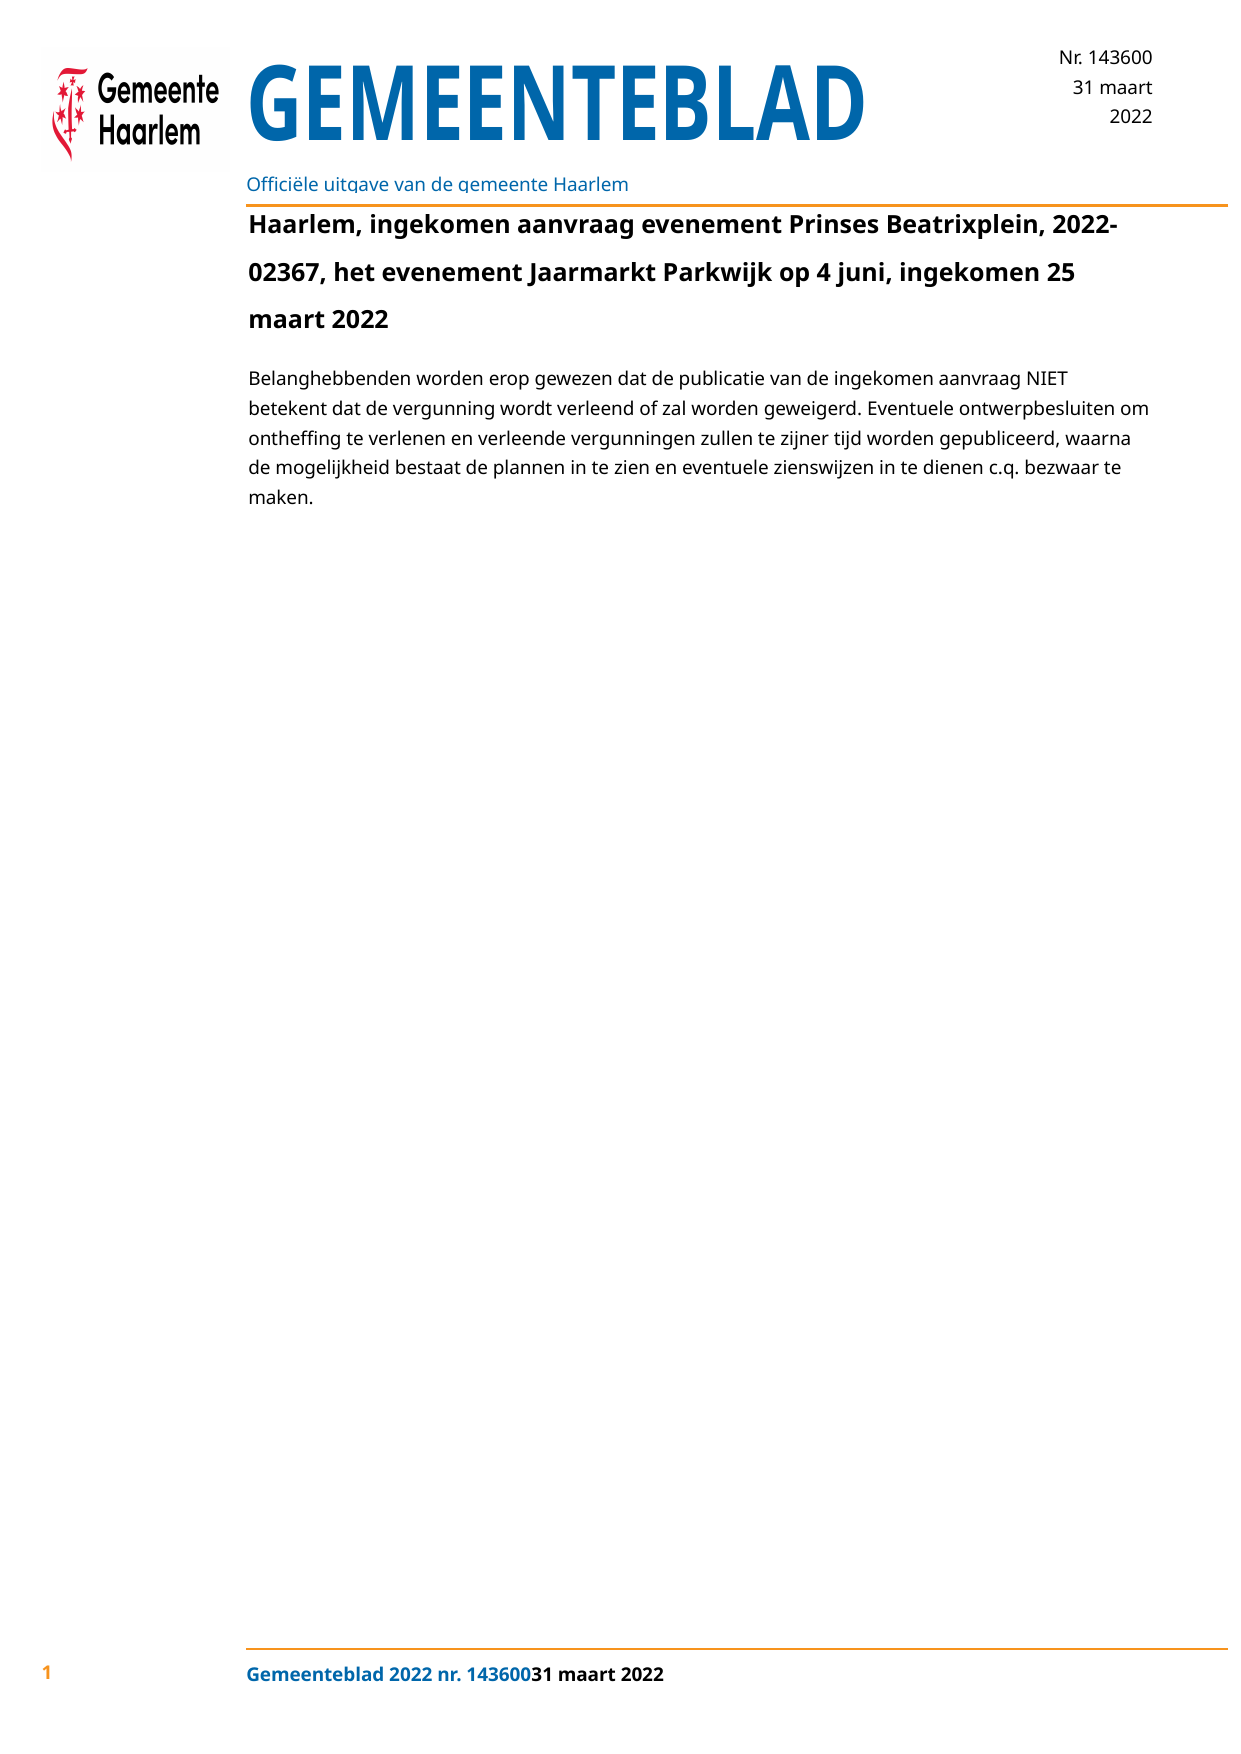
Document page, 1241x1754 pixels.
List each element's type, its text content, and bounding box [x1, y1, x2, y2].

text Belanghebbenden worden erop gewezen dat de publicatie van de ingekomen aanvraag NIET betekent dat de vergunning wordt verleend of zal worden geweigerd. Eventuele ontwerpbesluiten om ontheffing te verlenen en verleende vergunningen zullen te zijner tijd worden gepubliceerd, waarna de mogelijkheid bestaat de plannen in te zien en eventuele zienswijzen in te dienen c.q. bezwaar te maken. [248, 366, 1152, 509]
text Haarlem, ingekomen aanvraag evenement Prinses Beatrixplein, 2022-02367, het evenement Jaarmarkt Parkwijk op 4 juni, ingekomen 25 maart 2022 [248, 207, 1152, 336]
picture [41, 47, 231, 172]
